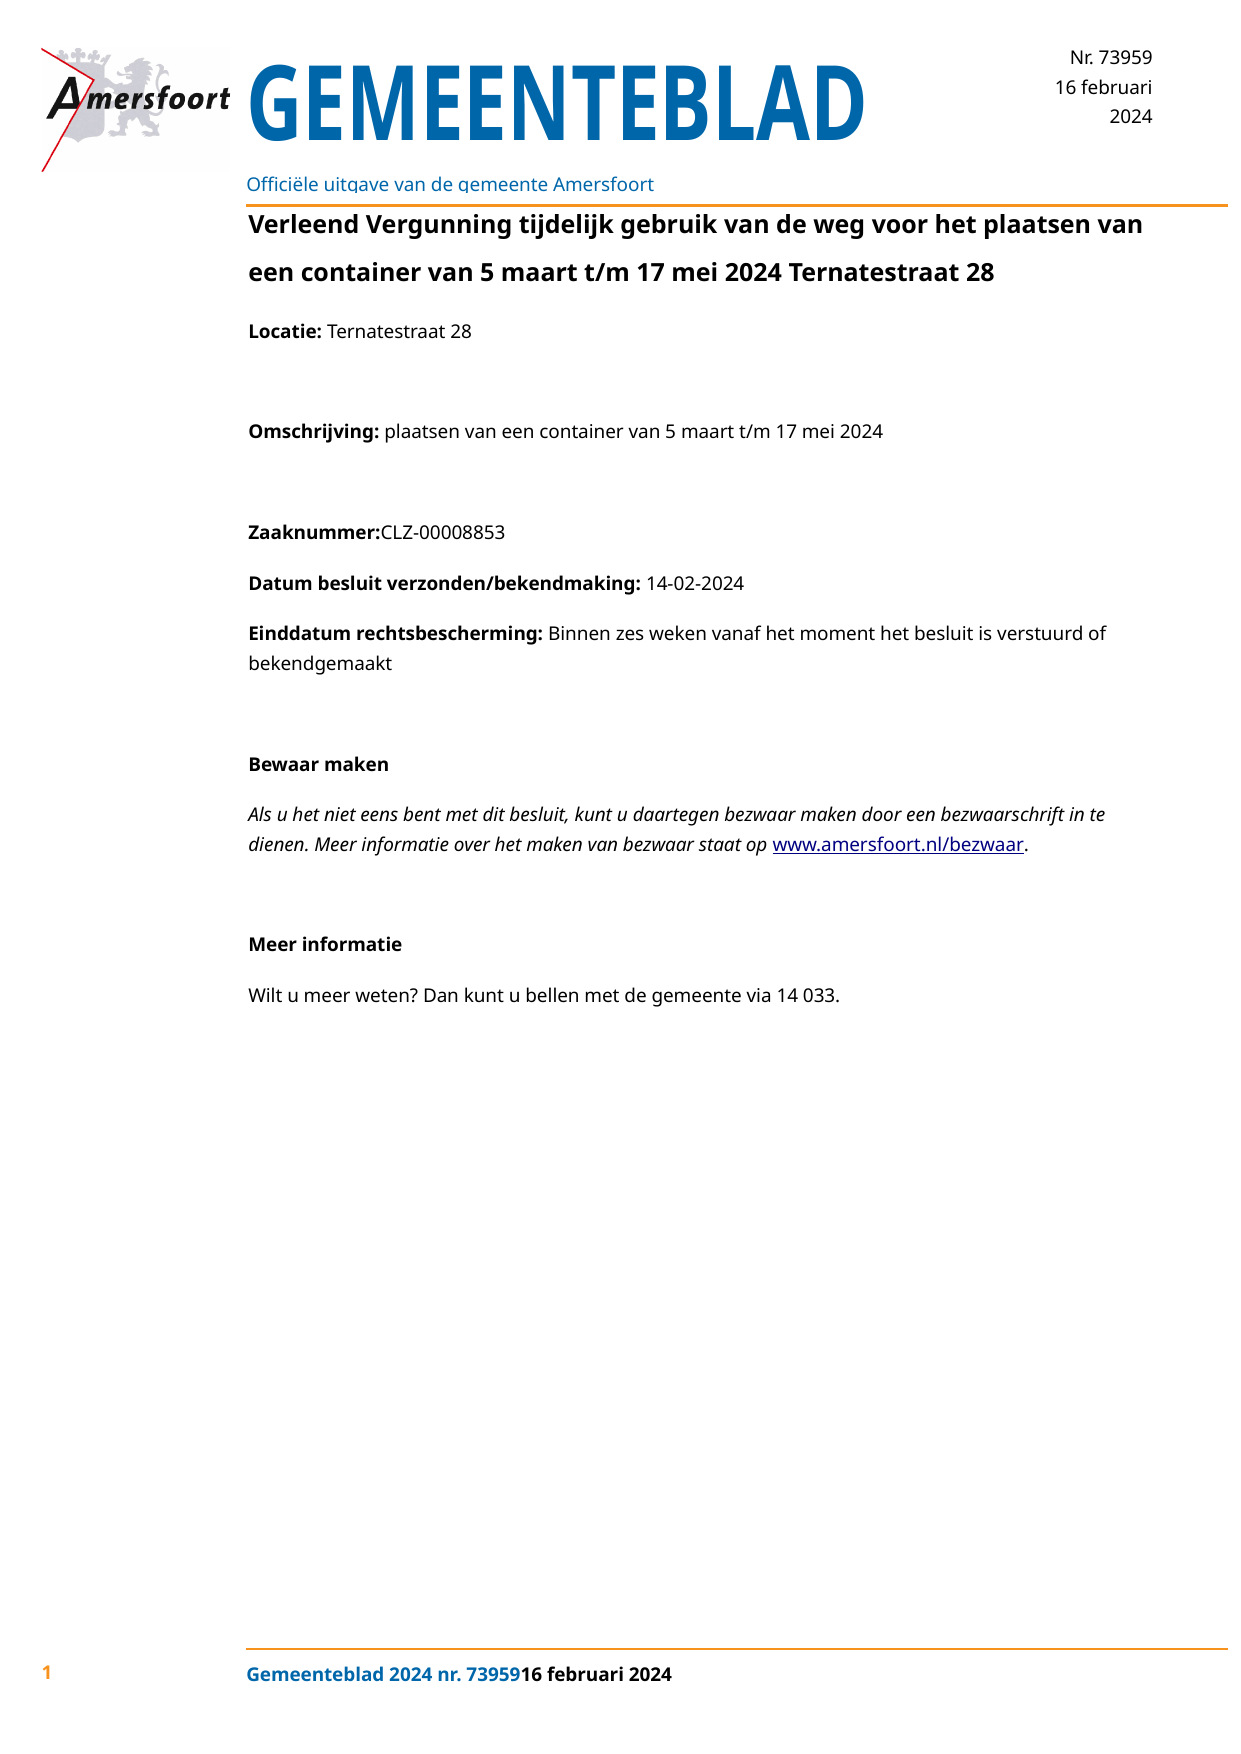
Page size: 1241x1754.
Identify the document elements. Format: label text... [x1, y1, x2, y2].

text Als u het niet eens bent met dit besluit, kunt u daartegen bezwaar maken door een bezwaarschrift in te dienen. Meer informatie over het maken van bezwaar staat op www.amersfoort.nl/bezwaar. [248, 801, 1152, 857]
text Omschrijving: plaatsen van een container van 5 maart t/m 17 mei 2024 [248, 419, 1152, 444]
text Locatie: Ternatestraat 28 [248, 318, 1152, 344]
text Einddatum rechtsbescherming: Binnen zes weken vanaf het moment het besluit is verstuurd of bekendgemaakt [248, 620, 1152, 676]
picture [41, 47, 231, 172]
text Zaaknummer:CLZ-00008853 [248, 519, 1152, 545]
text Verleend Vergunning tijdelijk gebruik van de weg voor het plaatsen van een container van 5 maart t/m 17 mei 2024 Ternatestraat 28 [248, 207, 1152, 288]
text Wilt u meer weten? Dan kunt u bellen met de gemeente via 14 033. [248, 982, 1152, 1008]
text Bewaar maken [248, 751, 1152, 777]
text Datum besluit verzonden/bekendmaking: 14-02-2024 [248, 570, 1152, 596]
text Meer informatie [248, 932, 1152, 957]
